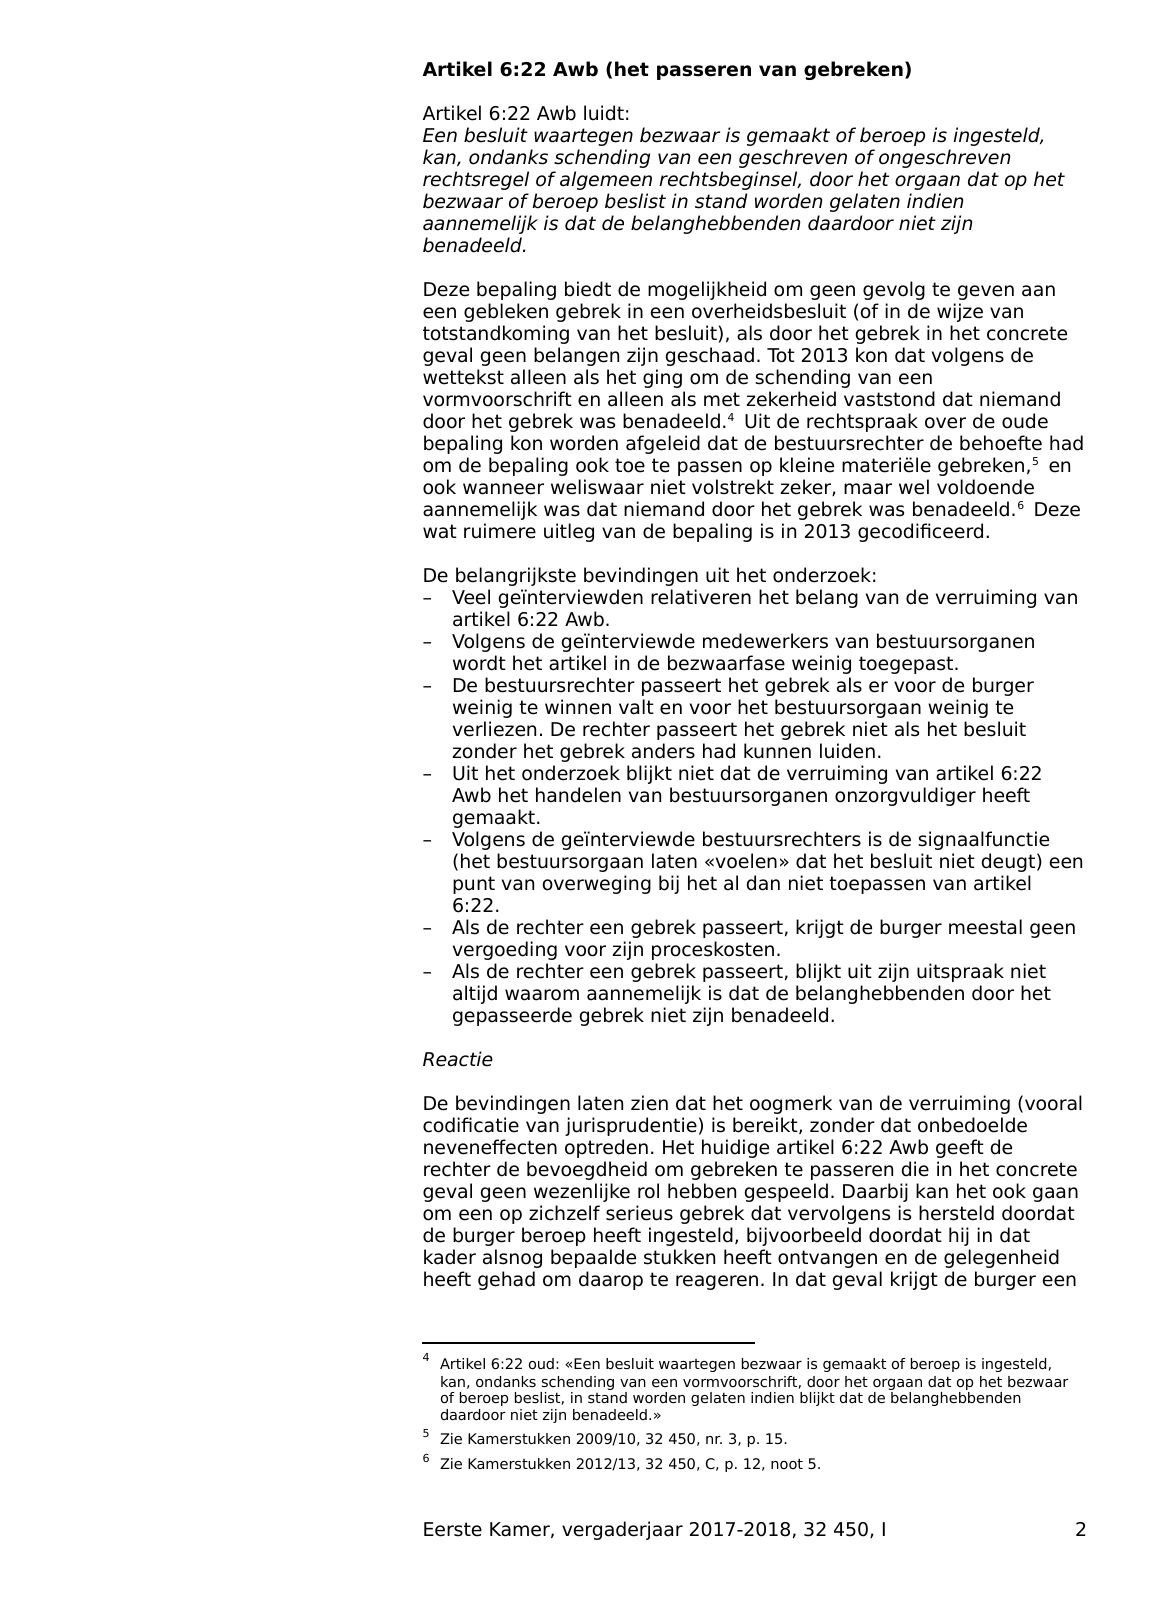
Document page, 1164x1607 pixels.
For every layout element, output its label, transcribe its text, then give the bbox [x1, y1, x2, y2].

text Artikel 6:22 Awb luidt: [422, 103, 1087, 125]
text Deze bepaling biedt de mogelijkheid om geen gevolg te geven aan een gebleken gebrek in een overheidsbesluit (of in de wijze van totstandkoming van het besluit), als door het gebrek in het concrete geval geen belangen zijn geschaad. Tot 2013 kon dat volgens de wettekst alleen als het ging om de schending van een vormvoorschrift en alleen als met zekerheid vaststond dat niemand door het gebrek was benadeeld. Uit de rechtspraak over de oude bepaling kon worden afgeleid dat de bestuursrechter de behoefte had om de bepaling ook toe te passen op kleine materiële gebreken, en ook wanneer weliswaar niet volstrekt zeker, maar wel voldoende aannemelijk was dat niemand door het gebrek was benadeeld. Deze wat ruimere uitleg van de bepaling is in 2013 gecodificeerd. [422, 279, 1087, 543]
text Artikel 6:22 oud: «Een besluit waartegen bezwaar is gemaakt of beroep is ingesteld, kan, ondanks schending van een vormvoorschrift, door het orgaan dat op het bezwaar of beroep beslist, in stand worden gelaten indien blijkt dat de belanghebbenden daardoor niet zijn benadeeld.» [422, 1352, 1087, 1424]
text – Veel geïnterviewden relativeren het belang van de verruiming van artikel 6:22 Awb. [422, 587, 1087, 631]
text Zie Kamerstukken 2012/13, 32 450, C, p. 12, noot 5. [422, 1452, 1087, 1474]
text Zie Kamerstukken 2009/10, 32 450, nr. 3, p. 15. [422, 1427, 1087, 1449]
text – Als de rechter een gebrek passeert, krijgt de burger meestal geen vergoeding voor zijn proceskosten. [422, 917, 1087, 961]
subtitle Reactie [422, 1049, 1087, 1071]
text De bevindingen laten zien dat het oogmerk van de verruiming (vooral codificatie van jurisprudentie) is bereikt, zonder dat onbedoelde neveneffecten optreden. Het huidige artikel 6:22 Awb geeft de rechter de bevoegdheid om gebreken te passeren die in het concrete geval geen wezenlijke rol hebben gespeeld. Daarbij kan het ook gaan om een op zichzelf serieus gebrek dat vervolgens is hersteld doordat de burger beroep heeft ingesteld, bijvoorbeeld doordat hij in dat kader alsnog bepaalde stukken heeft ontvangen en de gelegenheid heeft gehad om daarop te reageren. In dat geval krijgt de burger een [422, 1093, 1087, 1291]
text – Als de rechter een gebrek passeert, blijkt uit zijn uitspraak niet altijd waarom aannemelijk is dat de belanghebbenden door het gepasseerde gebrek niet zijn benadeeld. [422, 961, 1087, 1027]
subtitle Artikel 6:22 Awb (het passeren van gebreken) [422, 59, 1087, 81]
text – De bestuursrechter passeert het gebrek als er voor de burger weinig te winnen valt en voor het bestuursorgaan weinig te verliezen. De rechter passeert het gebrek niet als het besluit zonder het gebrek anders had kunnen luiden. [422, 675, 1087, 763]
text – Volgens de geïnterviewde bestuursrechters is de signaalfunctie (het bestuursorgaan laten «voelen» dat het besluit niet deugt) een punt van overweging bij het al dan niet toepassen van artikel 6:22. [422, 829, 1087, 917]
text Een besluit waartegen bezwaar is gemaakt of beroep is ingesteld, kan, ondanks schending van een geschreven of ongeschreven rechtsregel of algemeen rechtsbeginsel, door het orgaan dat op het bezwaar of beroep beslist in stand worden gelaten indien aannemelijk is dat de belanghebbenden daardoor niet zijn benadeeld. [422, 125, 1087, 257]
text – Volgens de geïnterviewde medewerkers van bestuursorganen wordt het artikel in de bezwaarfase weinig toegepast. [422, 631, 1087, 675]
text De belangrijkste bevindingen uit het onderzoek: [422, 565, 1087, 587]
text – Uit het onderzoek blijkt niet dat de verruiming van artikel 6:22 Awb het handelen van bestuursorganen onzorgvuldiger heeft gemaakt. [422, 763, 1087, 829]
